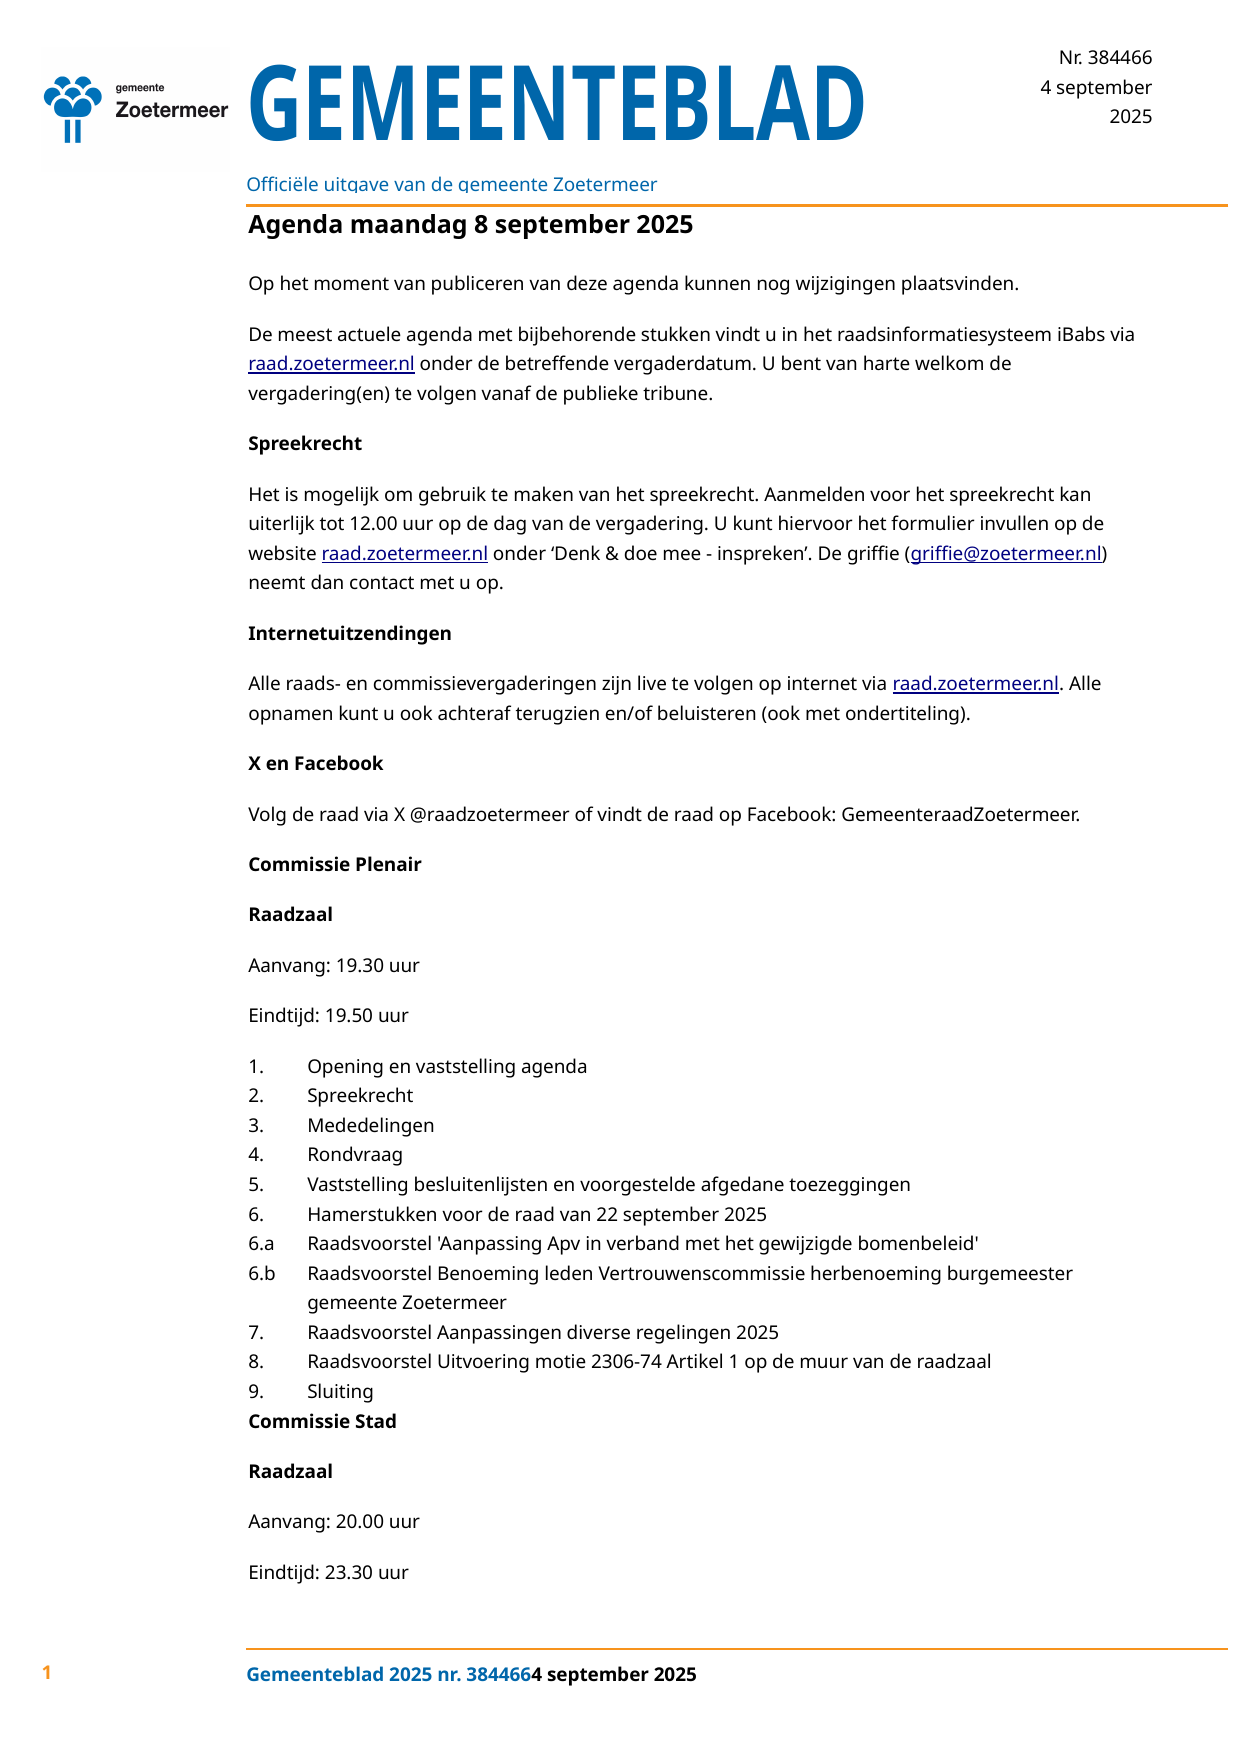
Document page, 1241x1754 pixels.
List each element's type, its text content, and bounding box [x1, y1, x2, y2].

text Commissie Plenair [248, 851, 1152, 877]
text Eindtijd: 23.30 uur [248, 1559, 1152, 1585]
text Internetuitzendingen [248, 620, 1152, 646]
text Spreekrecht [248, 430, 1152, 456]
list Rondvraag [248, 1142, 1152, 1167]
list Opening en vaststelling agenda [248, 1053, 1152, 1078]
list Raadsvoorstel Uitvoering motie 2306-74 Artikel 1 op de muur van de raadzaal [248, 1349, 1152, 1374]
list Hamerstukken voor de raad van 22 september 2025 [248, 1201, 1152, 1226]
list Spreekrecht [248, 1082, 1152, 1108]
list Sluiting [248, 1378, 1152, 1404]
list Raadsvoorstel Benoeming leden Vertrouwenscommissie herbenoeming burgemeester gemeente Zoetermeer [248, 1260, 1152, 1315]
text Raadzaal [248, 1458, 1152, 1484]
text De meest actuele agenda met bijbehorende stukken vindt u in het raadsinformatiesysteem iBabs via raad.zoetermeer.nl onder de betreffende vergaderdatum. U bent van harte welkom de vergadering(en) te volgen vanaf de publieke tribune. [248, 321, 1152, 406]
text Volg de raad via X @raadzoetermeer of vindt de raad op Facebook: GemeenteraadZoetermeer. [248, 801, 1152, 826]
text Het is mogelijk om gebruik te maken van het spreekrecht. Aanmelden voor het spreekrecht kan uiterlijk tot 12.00 uur op de dag van de vergadering. U kunt hiervoor het formulier invullen op de website raad.zoetermeer.nl onder ‘Denk & doe mee - inspreken’. De griffie (griffie@zoetermeer.nl) neemt dan contact met u op. [248, 481, 1152, 595]
list Raadsvoorstel 'Aanpassing Apv in verband met het gewijzigde bomenbeleid' [248, 1230, 1152, 1256]
list Vaststelling besluitenlijsten en voorgestelde afgedane toezeggingen [248, 1171, 1152, 1197]
text Agenda maandag 8 september 2025 [248, 207, 1152, 241]
text Op het moment van publiceren van deze agenda kunnen nog wijzigingen plaatsvinden. [248, 270, 1152, 296]
text X en Facebook [248, 750, 1152, 776]
list Mededelingen [248, 1112, 1152, 1138]
text Raadzaal [248, 902, 1152, 927]
text Aanvang: 20.00 uur [248, 1509, 1152, 1534]
list Raadsvoorstel Aanpassingen diverse regelingen 2025 [248, 1319, 1152, 1345]
text Eindtijd: 19.50 uur [248, 1002, 1152, 1028]
text Alle raads- en commissievergaderingen zijn live te volgen op internet via raad.zoetermeer.nl. Alle opnamen kunt u ook achteraf terugzien en/of beluisteren (ook met ondertiteling). [248, 670, 1152, 726]
text Commissie Stad [248, 1408, 1152, 1433]
text Aanvang: 19.30 uur [248, 952, 1152, 978]
picture [41, 47, 231, 172]
